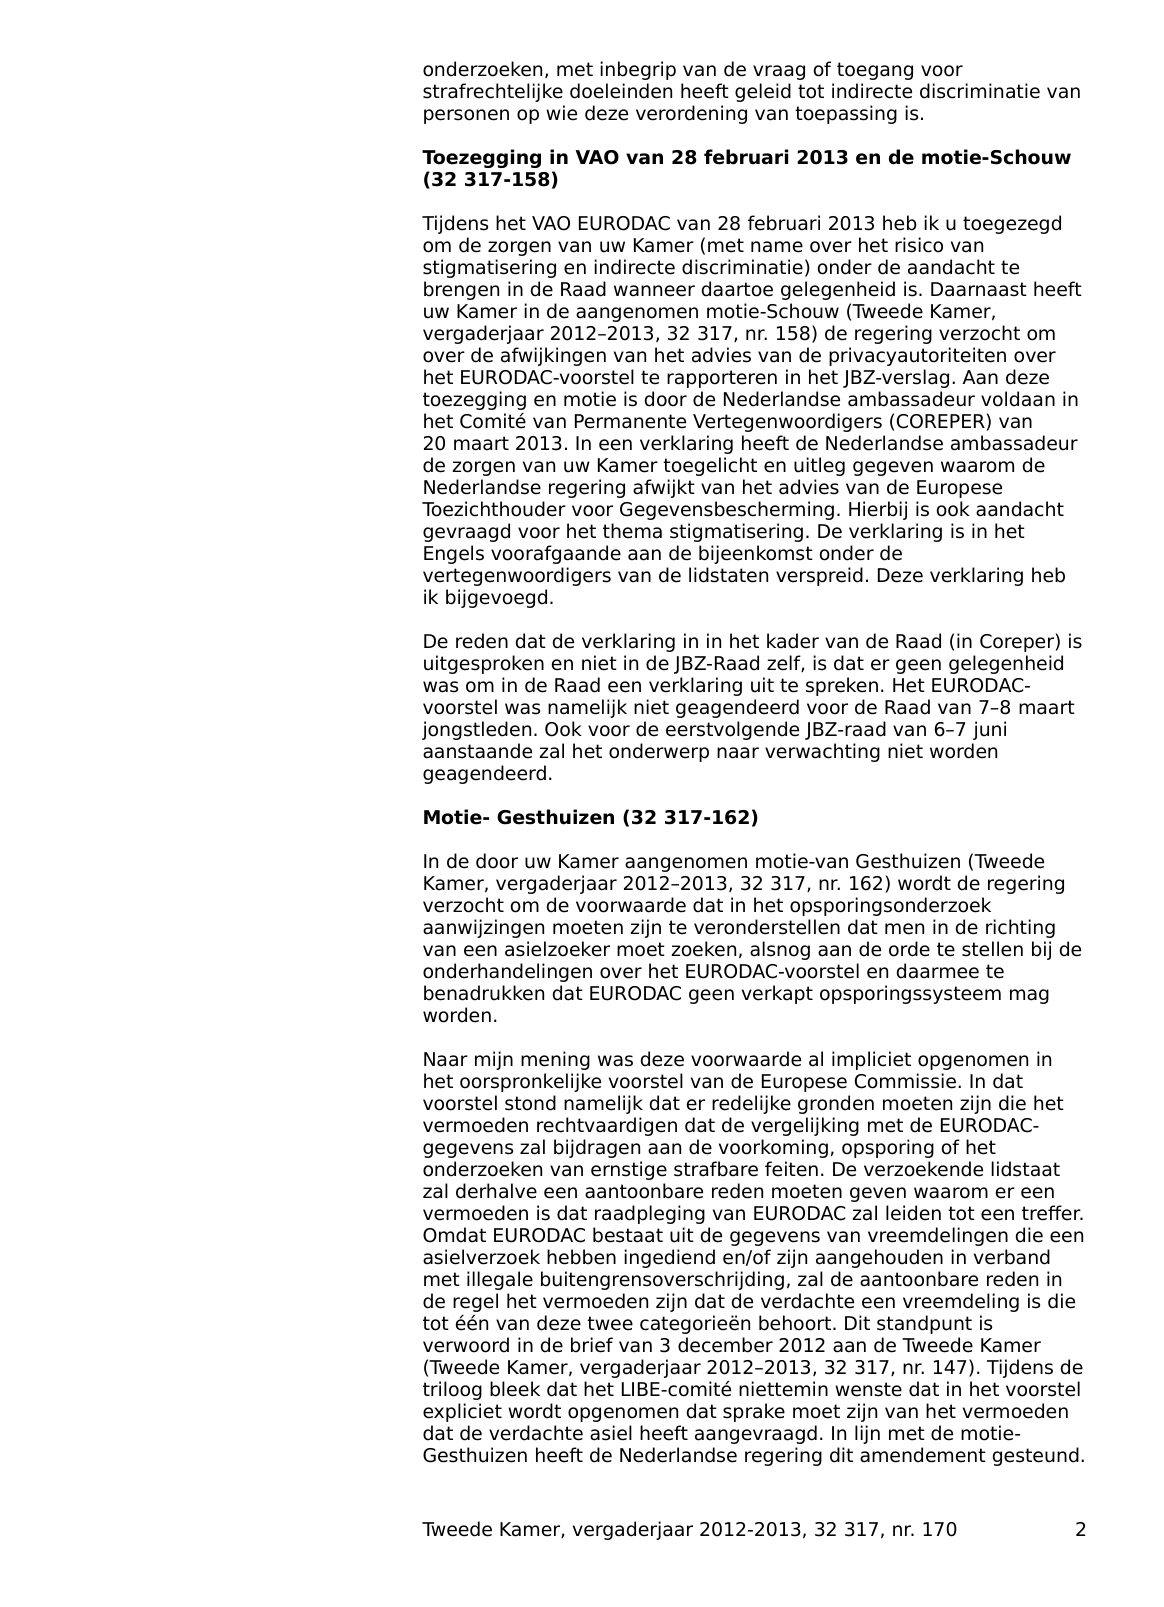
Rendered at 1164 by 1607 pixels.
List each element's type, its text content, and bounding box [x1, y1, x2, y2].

text In de door uw Kamer aangenomen motie-van Gesthuizen (Tweede Kamer, vergaderjaar 2012–2013, 32 317, nr. 162) wordt de regering verzocht om de voorwaarde dat in het opsporingsonderzoek aanwijzingen moeten zijn te veronderstellen dat men in de richting van een asielzoeker moet zoeken, alsnog aan de orde te stellen bij de onderhandelingen over het EURODAC-voorstel en daarmee te benadrukken dat EURODAC geen verkapt opsporingssysteem mag worden. [422, 851, 1087, 1027]
text De reden dat de verklaring in in het kader van de Raad (in Coreper) is uitgesproken en niet in de JBZ-Raad zelf, is dat er geen gelegenheid was om in de Raad een verklaring uit te spreken. Het EURODAC-voorstel was namelijk niet geagendeerd voor de Raad van 7–8 maart jongstleden. Ook voor de eerstvolgende JBZ-raad van 6–7 juni aanstaande zal het onderwerp naar verwachting niet worden geagendeerd. [422, 631, 1087, 785]
text onderzoeken, met inbegrip van de vraag of toegang voor strafrechtelijke doeleinden heeft geleid tot indirecte discriminatie van personen op wie deze verordening van toepassing is. [422, 59, 1087, 125]
subtitle Toezegging in VAO van 28 februari 2013 en de motie-Schouw (32 317-158) [422, 147, 1087, 191]
subtitle Motie- Gesthuizen (32 317-162) [422, 807, 1087, 829]
text Naar mijn mening was deze voorwaarde al impliciet opgenomen in het oorspronkelijke voorstel van de Europese Commissie. In dat voorstel stond namelijk dat er redelijke gronden moeten zijn die het vermoeden rechtvaardigen dat de vergelijking met de EURODAC-gegevens zal bijdragen aan de voorkoming, opsporing of het onderzoeken van ernstige strafbare feiten. De verzoekende lidstaat zal derhalve een aantoonbare reden moeten geven waarom er een vermoeden is dat raadpleging van EURODAC zal leiden tot een treffer. Omdat EURODAC bestaat uit de gegevens van vreemdelingen die een asielverzoek hebben ingediend en/of zijn aangehouden in verband met illegale buitengrensoverschrijding, zal de aantoonbare reden in de regel het vermoeden zijn dat de verdachte een vreemdeling is die tot één van deze twee categorieën behoort. Dit standpunt is verwoord in de brief van 3 december 2012 aan de Tweede Kamer (Tweede Kamer, vergaderjaar 2012–2013, 32 317, nr. 147). Tijdens de triloog bleek dat het LIBE-comité niettemin wenste dat in het voorstel expliciet wordt opgenomen dat sprake moet zijn van het vermoeden dat de verdachte asiel heeft aangevraagd. In lijn met de motie-Gesthuizen heeft de Nederlandse regering dit amendement gesteund. [422, 1049, 1087, 1467]
text Tijdens het VAO EURODAC van 28 februari 2013 heb ik u toegezegd om de zorgen van uw Kamer (met name over het risico van stigmatisering en indirecte discriminatie) onder de aandacht te brengen in de Raad wanneer daartoe gelegenheid is. Daarnaast heeft uw Kamer in de aangenomen motie-Schouw (Tweede Kamer, vergaderjaar 2012–2013, 32 317, nr. 158) de regering verzocht om over de afwijkingen van het advies van de privacyautoriteiten over het EURODAC-voorstel te rapporteren in het JBZ-verslag. Aan deze toezegging en motie is door de Nederlandse ambassadeur voldaan in het Comité van Permanente Vertegenwoordigers (COREPER) van 20 maart 2013. In een verklaring heeft de Nederlandse ambassadeur de zorgen van uw Kamer toegelicht en uitleg gegeven waarom de Nederlandse regering afwijkt van het advies van de Europese Toezichthouder voor Gegevensbescherming. Hierbij is ook aandacht gevraagd voor het thema stigmatisering. De verklaring is in het Engels voorafgaande aan de bijeenkomst onder de vertegenwoordigers van de lidstaten verspreid. Deze verklaring heb ik bijgevoegd. [422, 213, 1087, 609]
